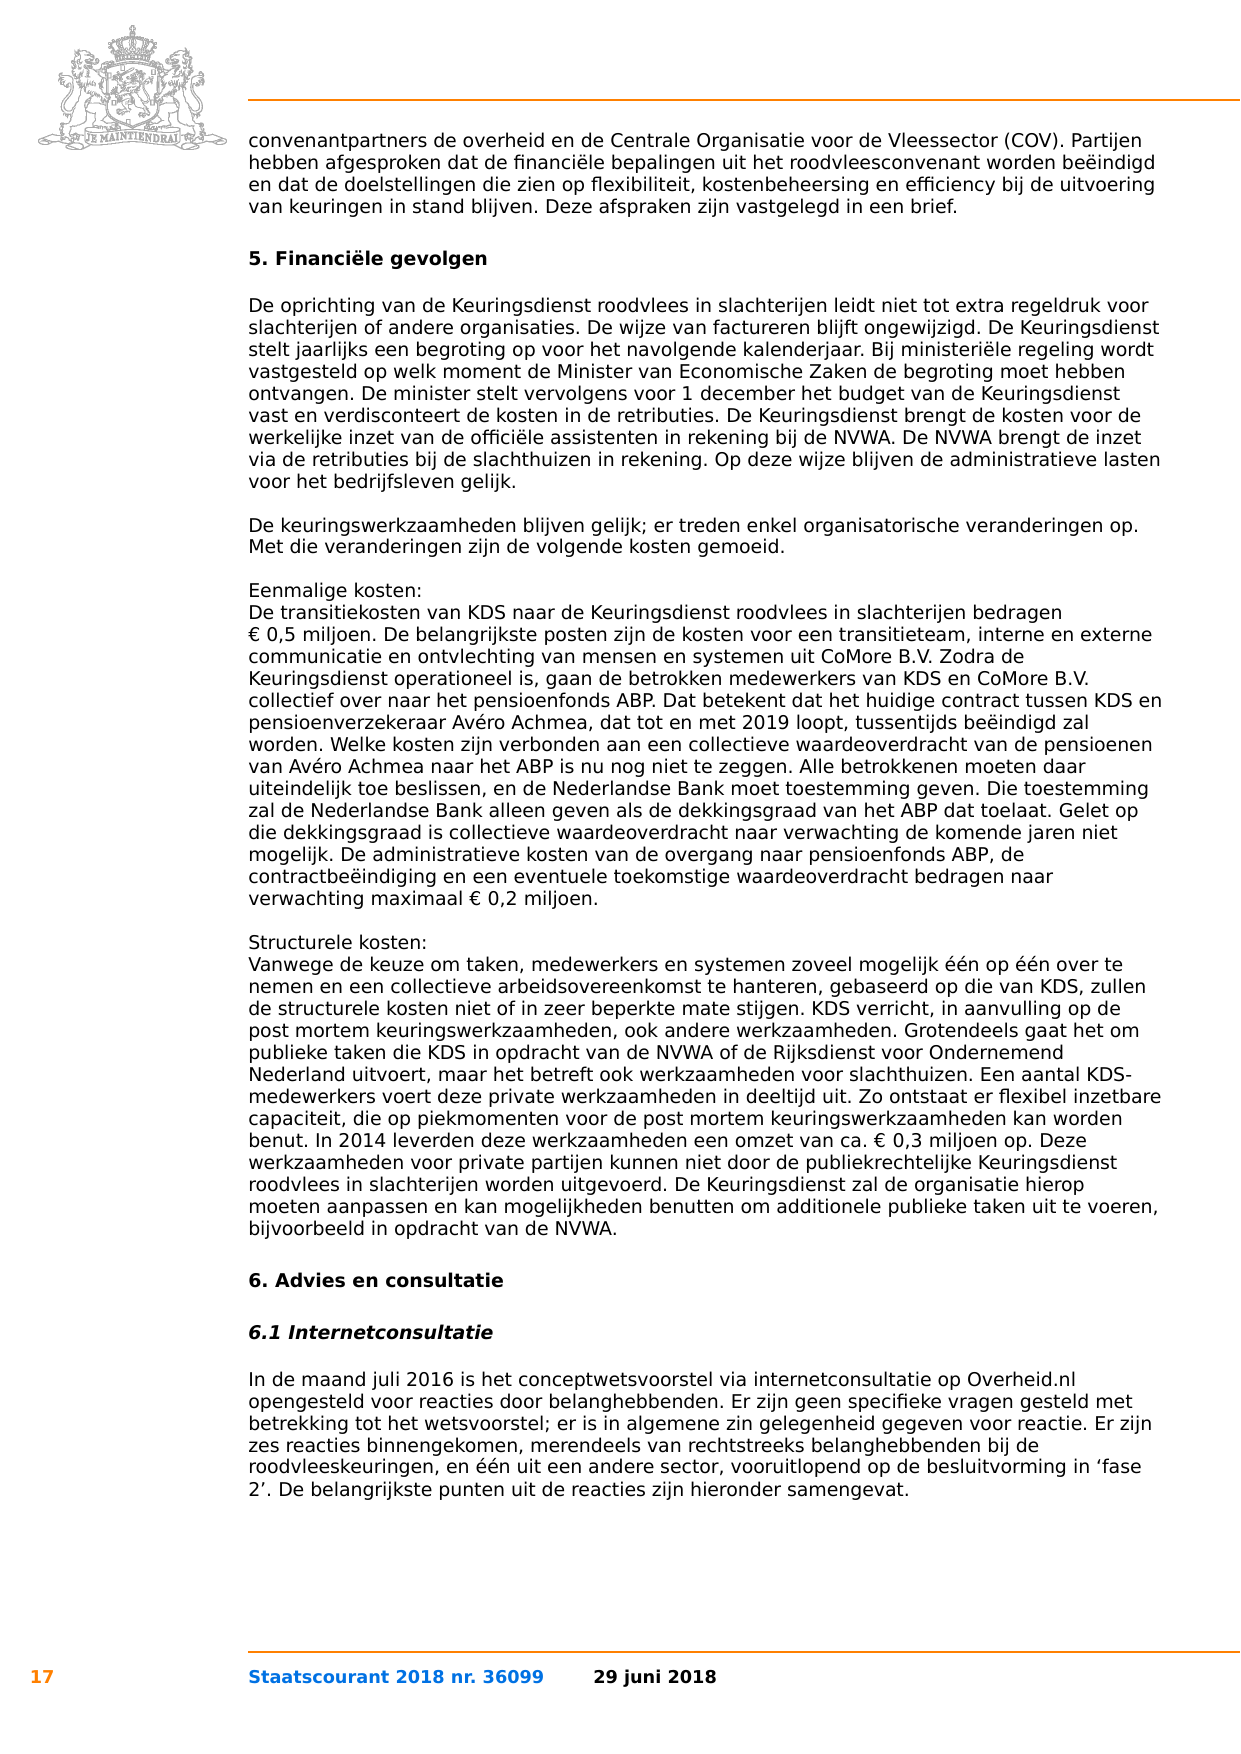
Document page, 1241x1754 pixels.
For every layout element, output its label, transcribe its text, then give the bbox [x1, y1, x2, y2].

subtitle 5. Financiële gevolgen [248, 248, 1163, 270]
text Vanwege de keuze om taken, medewerkers en systemen zoveel mogelijk één op één over te nemen en een collectieve arbeidsovereenkomst te hanteren, gebaseerd op die van KDS, zullen de structurele kosten niet of in zeer beperkte mate stijgen. KDS verricht, in aanvulling op de post mortem keuringswerkzaamheden, ook andere werkzaamheden. Grotendeels gaat het om publieke taken die KDS in opdracht van de NVWA of de Rijksdienst voor Ondernemend Nederland uitvoert, maar het betreft ook werkzaamheden voor slachthuizen. Een aantal KDS-medewerkers voert deze private werkzaamheden in deeltijd uit. Zo ontstaat er flexibel inzetbare capaciteit, die op piekmomenten voor de post mortem keuringswerkzaamheden kan worden benut. In 2014 leverden deze werkzaamheden een omzet van ca. € 0,3 miljoen op. Deze werkzaamheden voor private partijen kunnen niet door de publiekrechtelijke Keuringsdienst roodvlees in slachterijen worden uitgevoerd. De Keuringsdienst zal de organisatie hierop moeten aanpassen en kan mogelijkheden benutten om additionele publieke taken uit te voeren, bijvoorbeeld in opdracht van de NVWA. [248, 954, 1163, 1239]
text De oprichting van de Keuringsdienst roodvlees in slachterijen leidt niet tot extra regeldruk voor slachterijen of andere organisaties. De wijze van factureren blijft ongewijzigd. De Keuringsdienst stelt jaarlijks een begroting op voor het navolgende kalenderjaar. Bij ministeriële regeling wordt vastgesteld op welk moment de Minister van Economische Zaken de begroting moet hebben ontvangen. De minister stelt vervolgens voor 1 december het budget van de Keuringsdienst vast en verdisconteert de kosten in de retributies. De Keuringsdienst brengt de kosten voor de werkelijke inzet van de officiële assistenten in rekening bij de NVWA. De NVWA brengt de inzet via de retributies bij de slachthuizen in rekening. Op deze wijze blijven de administratieve lasten voor het bedrijfsleven gelijk. [248, 295, 1163, 493]
subtitle 6.1 Internetconsultatie [248, 1322, 1163, 1343]
text Eenmalige kosten: [248, 580, 1163, 602]
text convenantpartners de overheid en de Centrale Organisatie voor de Vleessector (COV). Partijen hebben afgesproken dat de financiële bepalingen uit het roodvleesconvenant worden beëindigd en dat de doelstellingen die zien op flexibiliteit, kostenbeheersing en efficiency bij de uitvoering van keuringen in stand blijven. Deze afspraken zijn vastgelegd in een brief. [248, 130, 1163, 218]
text De transitiekosten van KDS naar de Keuringsdienst roodvlees in slachterijen bedragen € 0,5 miljoen. De belangrijkste posten zijn de kosten voor een transitieteam, interne en externe communicatie en ontvlechting van mensen en systemen uit CoMore B.V. Zodra de Keuringsdienst operationeel is, gaan de betrokken medewerkers van KDS en CoMore B.V. collectief over naar het pensioenfonds ABP. Dat betekent dat het huidige contract tussen KDS en pensioenverzekeraar Avéro Achmea, dat tot en met 2019 loopt, tussentijds beëindigd zal worden. Welke kosten zijn verbonden aan een collectieve waardeoverdracht van de pensioenen van Avéro Achmea naar het ABP is nu nog niet te zeggen. Alle betrokkenen moeten daar uiteindelijk toe beslissen, en de Nederlandse Bank moet toestemming geven. Die toestemming zal de Nederlandse Bank alleen geven als de dekkingsgraad van het ABP dat toelaat. Gelet op die dekkingsgraad is collectieve waardeoverdracht naar verwachting de komende jaren niet mogelijk. De administratieve kosten van de overgang naar pensioenfonds ABP, de contractbeëindiging en een eventuele toekomstige waardeoverdracht bedragen naar verwachting maximaal € 0,2 miljoen. [248, 602, 1163, 910]
text In de maand juli 2016 is het conceptwetsvoorstel via internetconsultatie op Overheid.nl opengesteld voor reacties door belanghebbenden. Er zijn geen specifieke vragen gesteld met betrekking tot het wetsvoorstel; er is in algemene zin gelegenheid gegeven voor reactie. Er zijn zes reacties binnengekomen, merendeels van rechtstreeks belanghebbenden bij de roodvleeskeuringen, en één uit een andere sector, vooruitlopend op de besluitvorming in ‘fase 2’. De belangrijkste punten uit de reacties zijn hieronder samengevat. [248, 1368, 1163, 1500]
picture [38, 25, 227, 150]
subtitle 6. Advies en consultatie [248, 1269, 1163, 1292]
text Structurele kosten: [248, 932, 1163, 954]
text De keuringswerkzaamheden blijven gelijk; er treden enkel organisatorische veranderingen op. Met die veranderingen zijn de volgende kosten gemoeid. [248, 514, 1163, 558]
